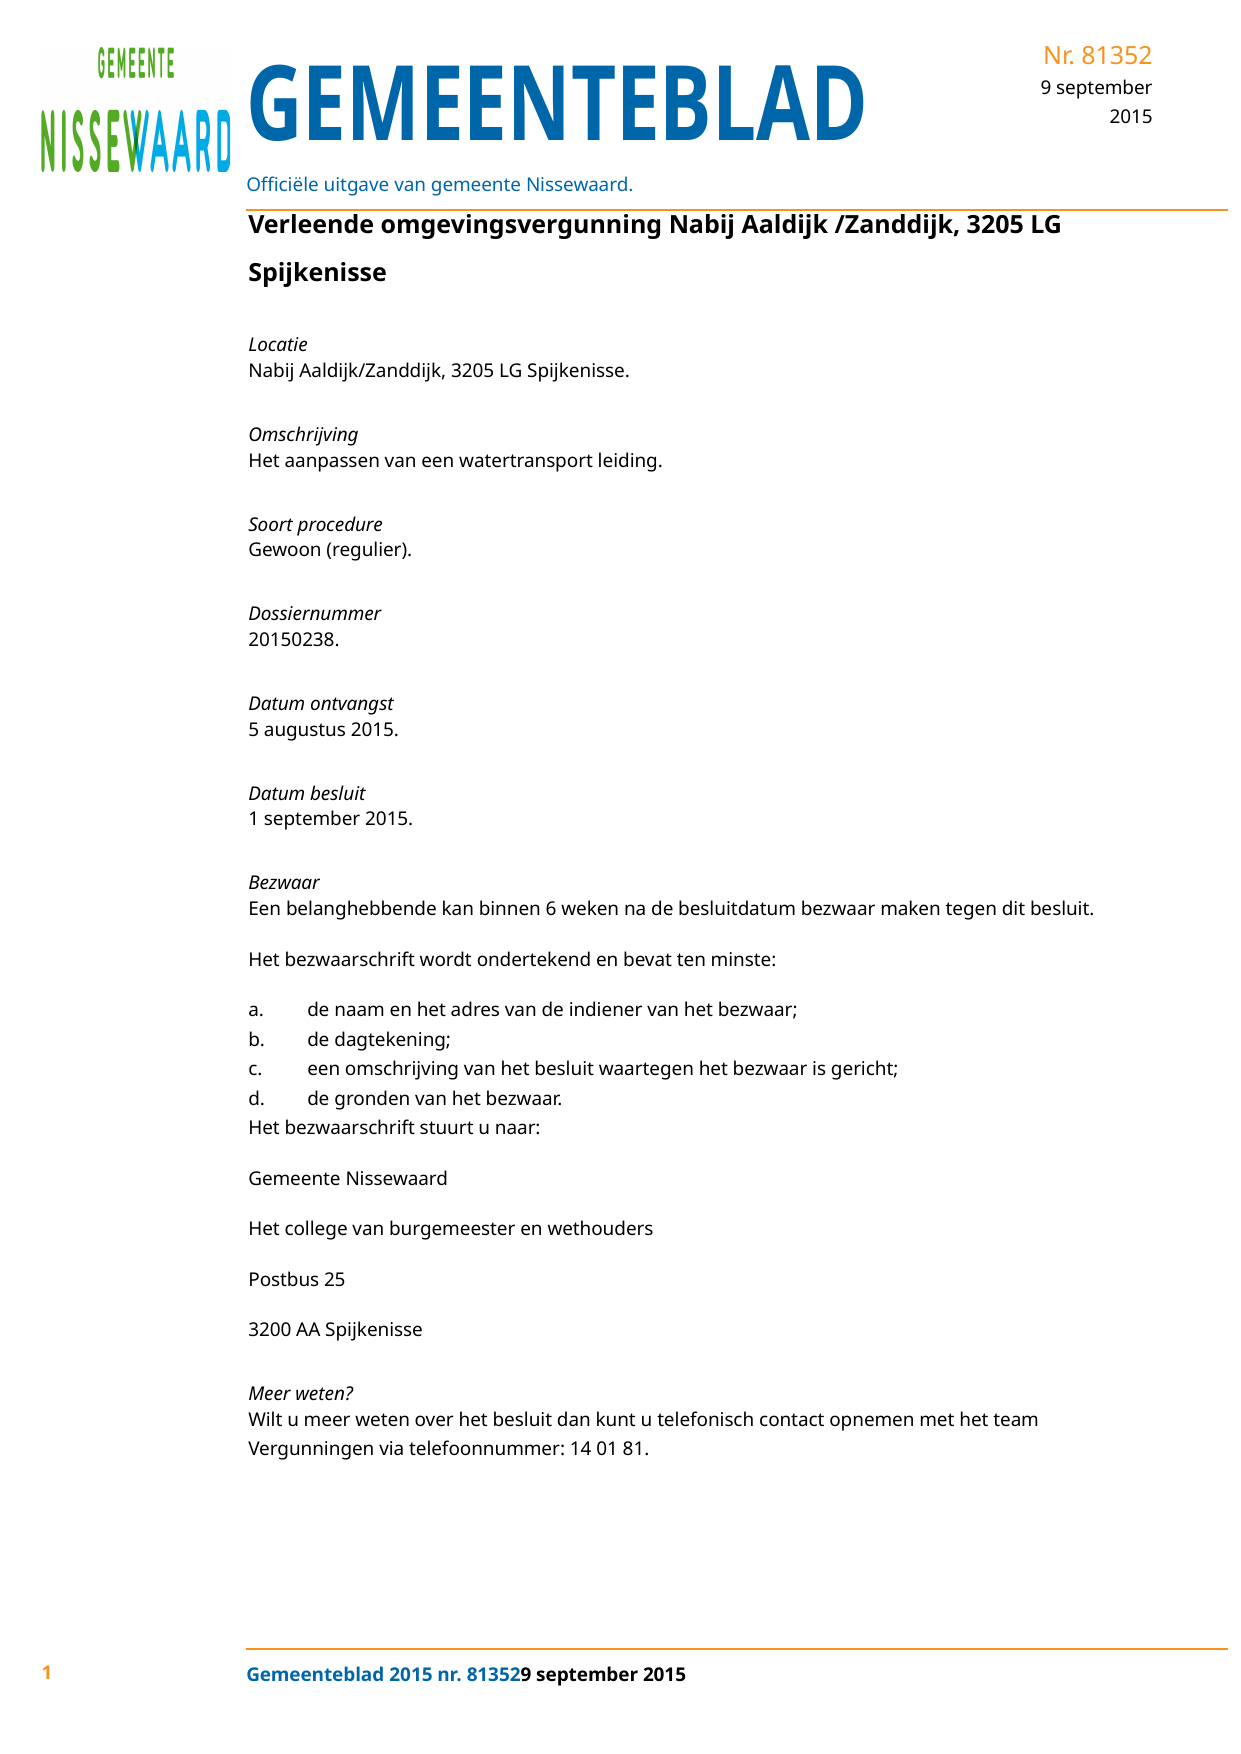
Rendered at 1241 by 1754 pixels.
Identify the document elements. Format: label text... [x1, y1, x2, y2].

picture [222, 122, 227, 160]
text 3200 AA Spijkenisse [248, 1316, 1152, 1342]
text Wilt u meer weten over het besluit dan kunt u telefonisch contact opnemen met het team Vergunningen via telefoonnummer: 14 01 81. [248, 1406, 1152, 1461]
text Een belanghebbende kan binnen 6 weken na de besluitdatum bezwaar maken tegen dit besluit. [248, 895, 1152, 921]
text Nabij Aaldijk/Zanddijk, 3205 LG Spijkenisse. [248, 357, 1152, 383]
list de naam en het adres van de indiener van het bezwaar; [248, 996, 1152, 1022]
text 5 augustus 2015. [248, 716, 1152, 742]
text Locatie [248, 331, 1152, 357]
text Omschrijving [248, 421, 1152, 447]
picture [154, 157, 165, 172]
text Datum besluit [248, 780, 1152, 806]
text 20150238. [248, 626, 1152, 652]
picture [201, 122, 206, 138]
text Het bezwaarschrift stuurt u naar: [248, 1114, 1152, 1140]
text Meer weten? [248, 1380, 1152, 1406]
text Gewoon (regulier). [248, 537, 1152, 562]
picture [176, 157, 187, 172]
text 1 september 2015. [248, 806, 1152, 831]
list de dagtekening; [248, 1026, 1152, 1051]
text Verleende omgevingsvergunning Nabij Aaldijk /Zanddijk, 3205 LG Spijkenisse [248, 211, 1152, 288]
text Datum ontvangst [248, 690, 1152, 716]
text Postbus 25 [248, 1266, 1152, 1291]
list een omschrijving van het besluit waartegen het bezwaar is gericht; [248, 1055, 1152, 1081]
text Het aanpassen van een watertransport leiding. [248, 447, 1152, 473]
text Gemeente Nissewaard [248, 1165, 1152, 1191]
text Het college van burgemeester en wethouders [248, 1215, 1152, 1241]
text Dossiernummer [248, 601, 1152, 626]
text Soort procedure [248, 511, 1152, 537]
list de gronden van het bezwaar. [248, 1085, 1152, 1111]
text Bezwaar [248, 869, 1152, 895]
text Het bezwaarschrift wordt ondertekend en bevat ten minste: [248, 946, 1152, 971]
picture [41, 47, 231, 172]
picture [200, 151, 206, 172]
